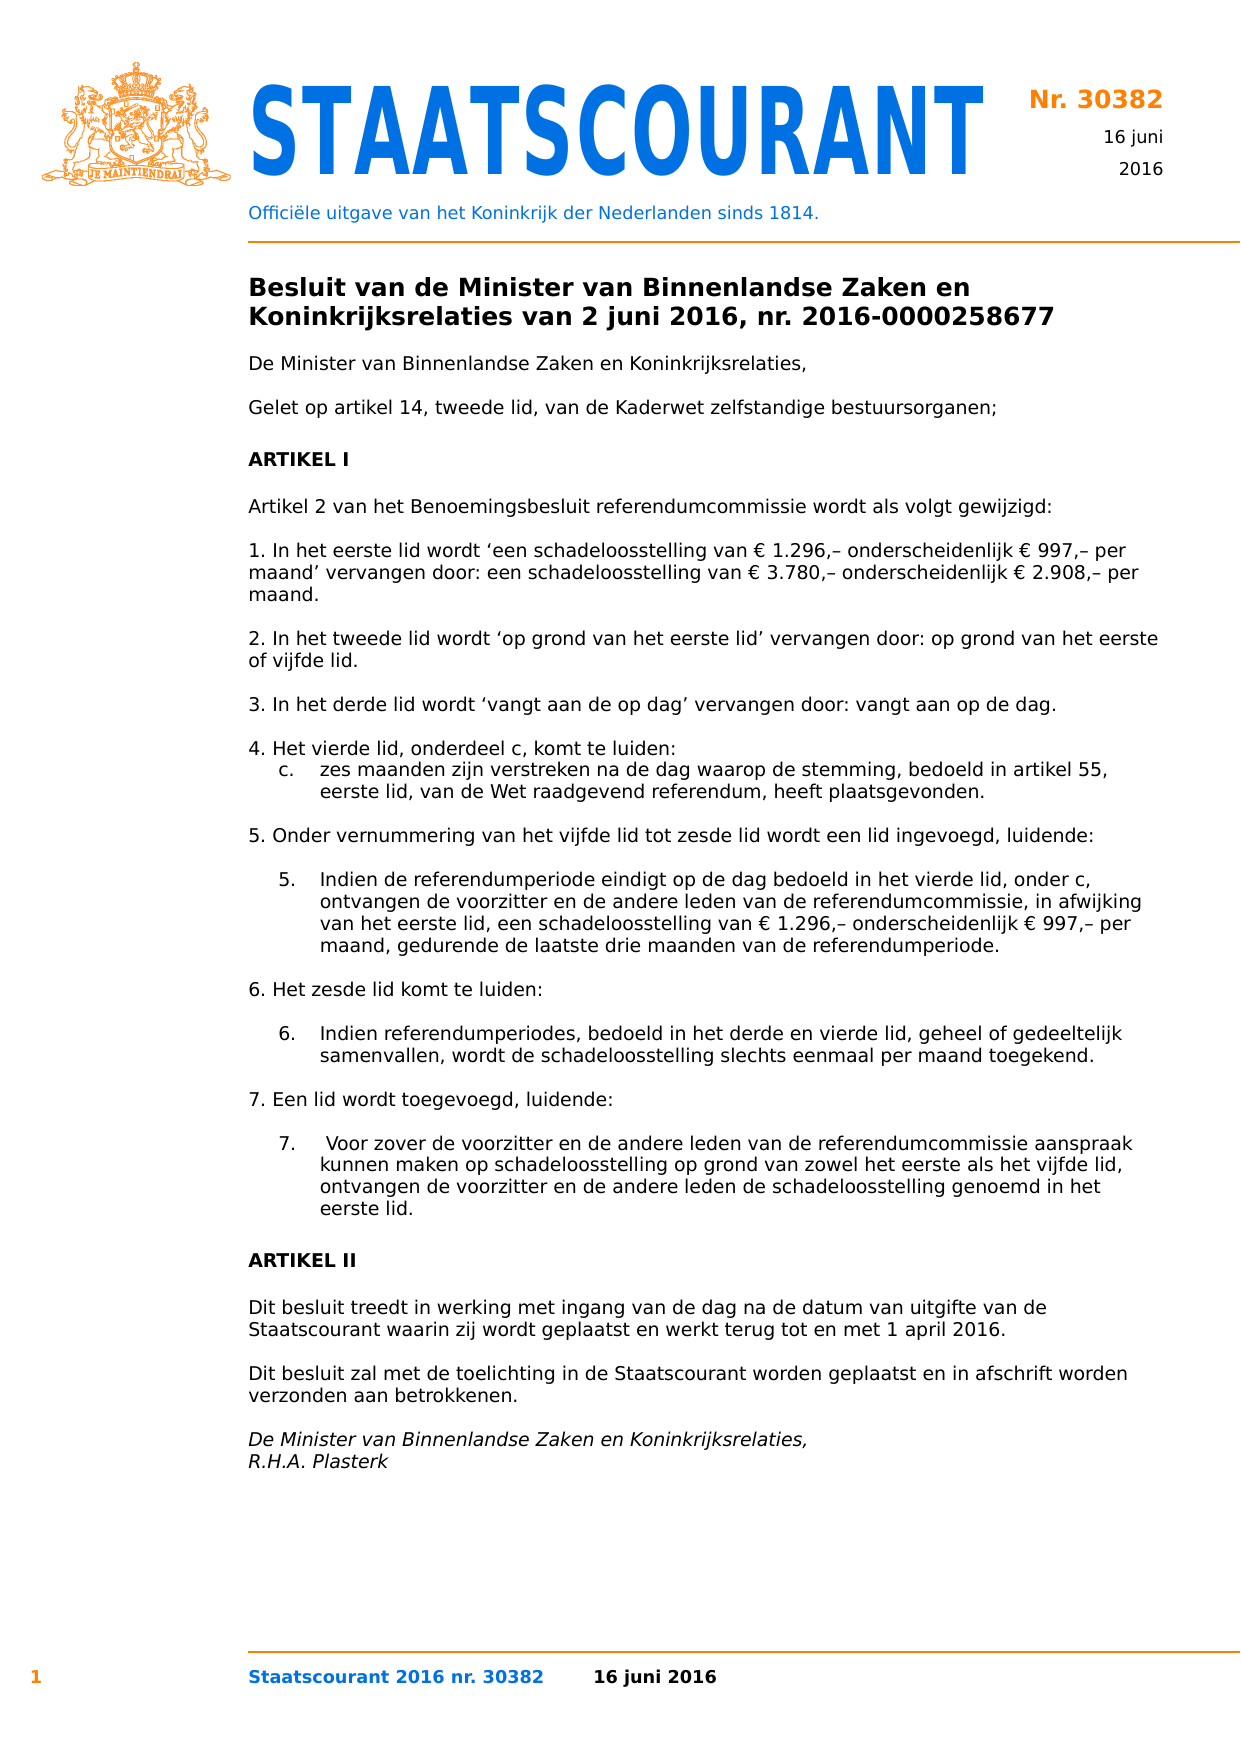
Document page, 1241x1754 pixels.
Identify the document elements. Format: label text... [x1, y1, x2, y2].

text 7. Voor zover de voorzitter en de andere leden van de referendumcommissie aanspraak kunnen maken op schadeloosstelling op grond van zowel het eerste als het vijfde lid, ontvangen de voorzitter en de andere leden de schadeloosstelling genoemd in het eerste lid. [278, 1132, 1163, 1220]
subtitle Besluit van de Minister van Binnenlandse Zaken en Koninkrijksrelaties van 2 juni 2016, nr. 2016-0000258677 [248, 273, 1163, 331]
subtitle ARTIKEL I [248, 449, 1163, 471]
table_cell 2016 [998, 153, 1240, 203]
text De Minister van Binnenlandse Zaken en Koninkrijksrelaties, R.H.A. Plasterk [248, 1429, 1163, 1473]
text 6. Het zesde lid komt te luiden: [248, 979, 1163, 1001]
text Dit besluit treedt in werking met ingang van de dag na de datum van uitgifte van de Staatscourant waarin zij wordt geplaatst en werkt terug tot en met 1 april 2016. [248, 1297, 1163, 1341]
text 1. In het eerste lid wordt ‘een schadeloosstelling van € 1.296,– onderscheidenlijk € 997,– per maand’ vervangen door: een schadeloosstelling van € 3.780,– onderscheidenlijk € 2.908,– per maand. [248, 540, 1163, 606]
table_header STAATSCOURANT [248, 62, 998, 203]
subtitle ARTIKEL II [248, 1250, 1163, 1272]
text De Minister van Binnenlandse Zaken en Koninkrijksrelaties, [248, 353, 1163, 375]
text c. zes maanden zijn verstreken na de dag waarop de stemming, bedoeld in artikel 55, eerste lid, van de Wet raadgevend referendum, heeft plaatsgevonden. [278, 759, 1163, 803]
text 5. Onder vernummering van het vijfde lid tot zesde lid wordt een lid ingevoegd, luidende: [248, 825, 1163, 847]
text 2. In het tweede lid wordt ‘op grond van het eerste lid’ vervangen door: op grond van het eerste of vijfde lid. [248, 628, 1163, 672]
text 7. Een lid wordt toegevoegd, luidende: [248, 1088, 1163, 1111]
table_header [25, 62, 248, 241]
table_header Nr. 30382 [998, 62, 1240, 121]
text 5. Indien de referendumperiode eindigt op de dag bedoeld in het vierde lid, onder c, ontvangen de voorzitter en de andere leden van de referendumcommissie, in afwijking van het eerste lid, een schadeloosstelling van € 1.296,– onderscheidenlijk € 997,– per maand, gedurende de laatste drie maanden van de referendumperiode. [278, 869, 1163, 957]
text 6. Indien referendumperiodes, bedoeld in het derde en vierde lid, geheel of gedeeltelijk samenvallen, wordt de schadeloosstelling slechts eenmaal per maand toegekend. [278, 1023, 1163, 1067]
table_cell 16 juni [998, 121, 1240, 153]
table_cell Officiële uitgave van het Koninkrijk der Nederlanden sinds 1814. [248, 203, 1240, 241]
text 3. In het derde lid wordt ‘vangt aan de op dag’ vervangen door: vangt aan op de dag. [248, 693, 1163, 716]
picture [41, 62, 231, 186]
text Artikel 2 van het Benoemingsbesluit referendumcommissie wordt als volgt gewijzigd: [248, 496, 1163, 518]
text 4. Het vierde lid, onderdeel c, komt te luiden: [248, 737, 1163, 759]
text Gelet op artikel 14, tweede lid, van de Kaderwet zelfstandige bestuursorganen; [248, 397, 1163, 419]
text Dit besluit zal met de toelichting in de Staatscourant worden geplaatst en in afschrift worden verzonden aan betrokkenen. [248, 1363, 1163, 1407]
